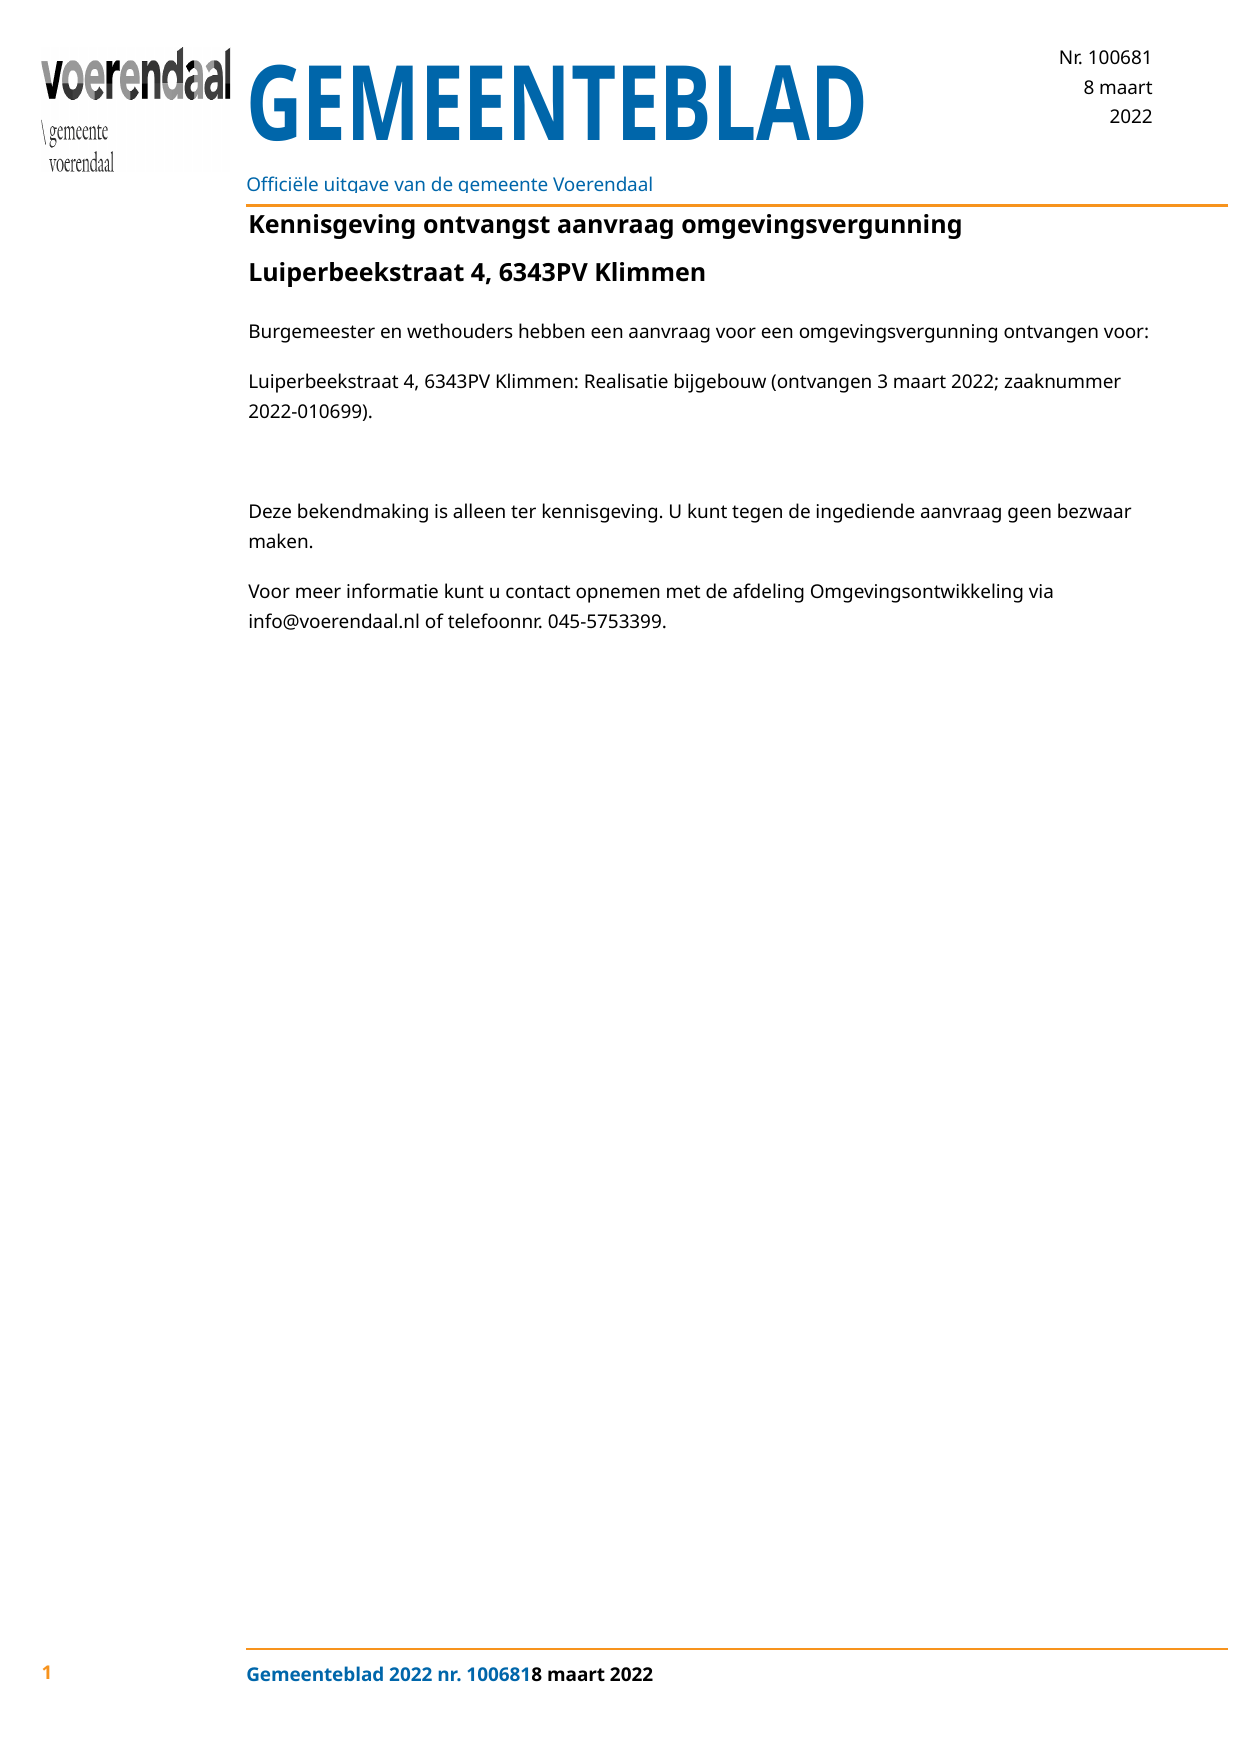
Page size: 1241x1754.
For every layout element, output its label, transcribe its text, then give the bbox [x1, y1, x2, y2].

picture [41, 47, 231, 172]
text Luiperbeekstraat 4, 6343PV Klimmen: Realisatie bijgebouw (ontvangen 3 maart 2022; zaaknummer 2022-010699). [248, 368, 1152, 424]
text Deze bekendmaking is alleen ter kennisgeving. U kunt tegen de ingediende aanvraag geen bezwaar maken. [248, 499, 1152, 554]
text Burgemeester en wethouders hebben een aanvraag voor een omgevingsvergunning ontvangen voor: [248, 318, 1152, 344]
text Voor meer informatie kunt u contact opnemen met de afdeling Omgevingsontwikkeling via info@voerendaal.nl of telefoonnr. 045-5753399. [248, 579, 1152, 634]
text Kennisgeving ontvangst aanvraag omgevingsvergunning Luiperbeekstraat 4, 6343PV Klimmen [248, 207, 1152, 288]
